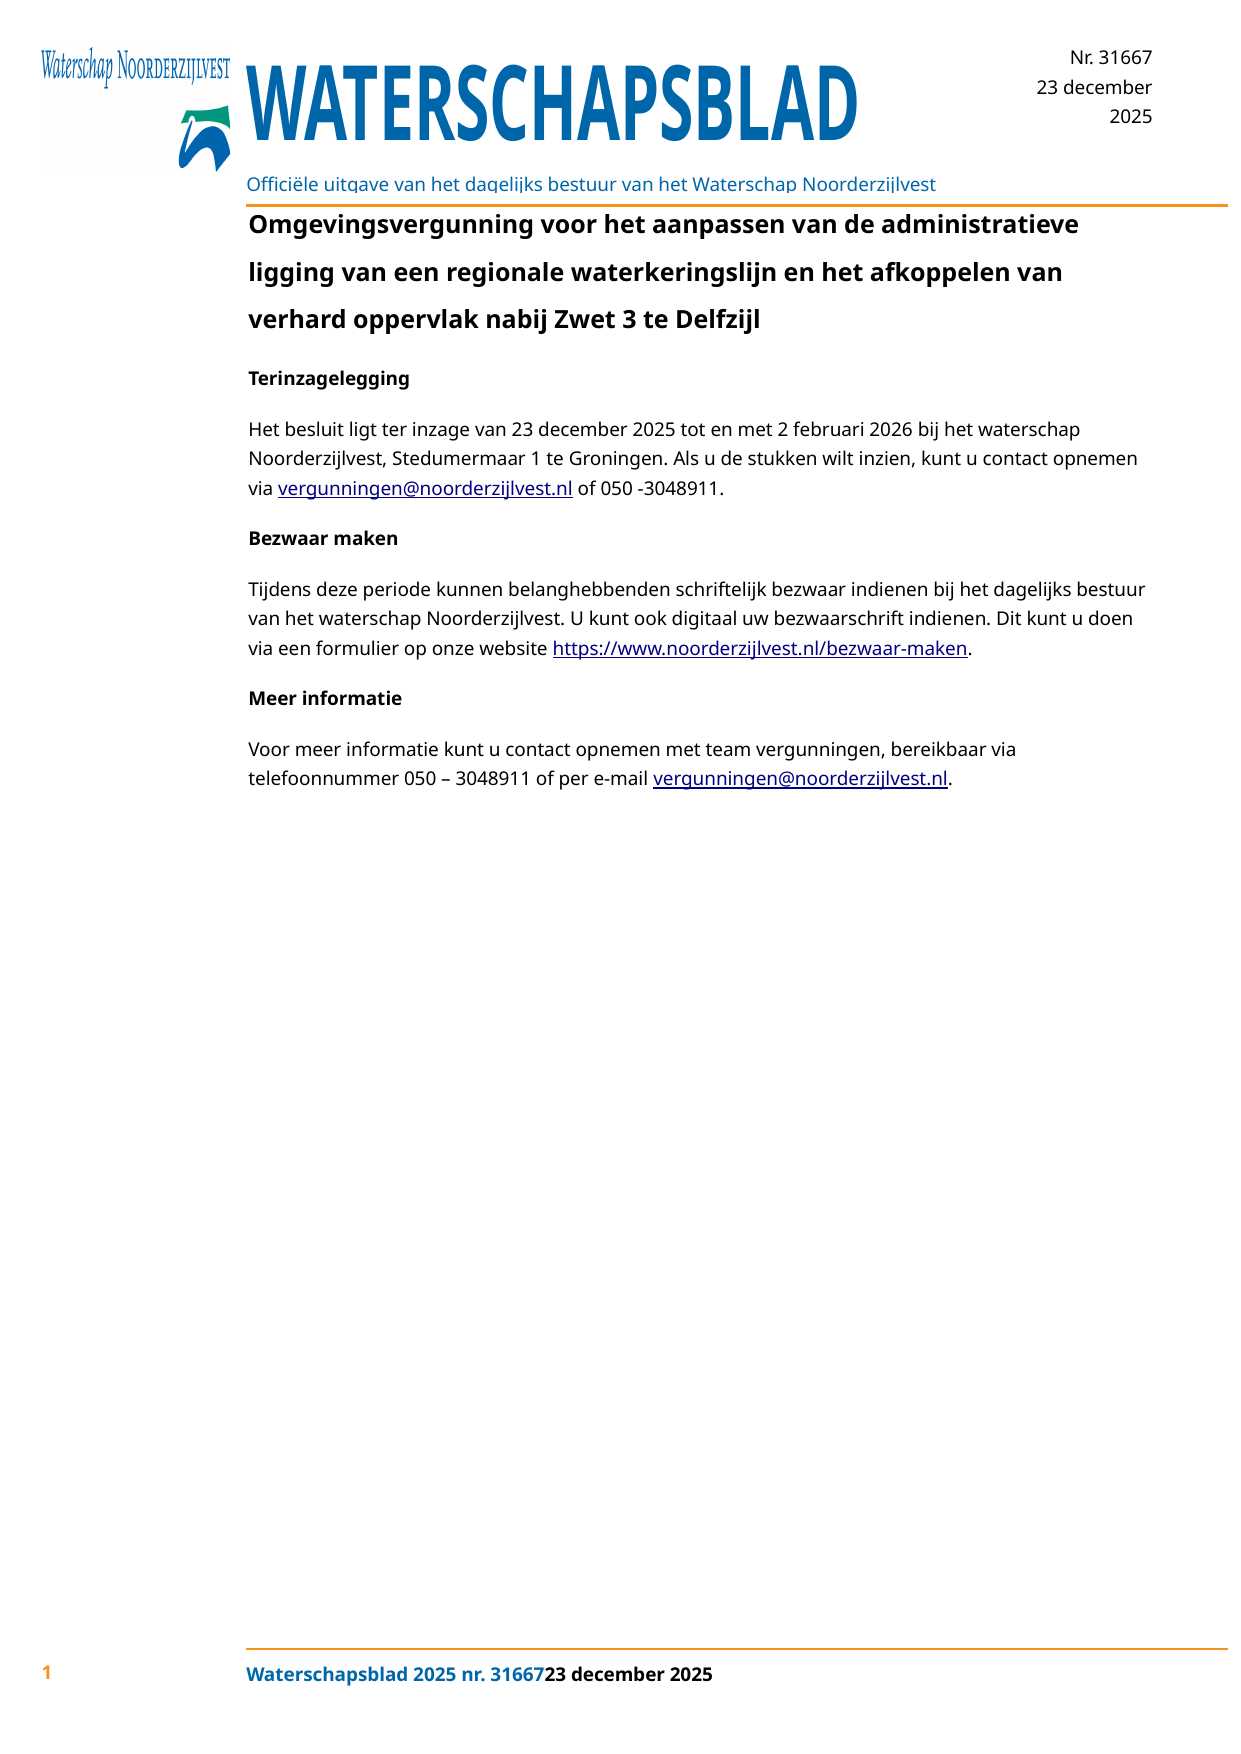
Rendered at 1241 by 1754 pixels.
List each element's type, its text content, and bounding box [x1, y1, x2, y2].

text Terinzagelegging [248, 366, 1152, 391]
text Tijdens deze periode kunnen belanghebbenden schriftelijk bezwaar indienen bij het dagelijks bestuur van het waterschap Noorderzijlvest. U kunt ook digitaal uw bezwaarschrift indienen. Dit kunt u doen via een formulier op onze website https://www.noorderzijlvest.nl/bezwaar-maken. [248, 576, 1152, 661]
text Meer informatie [248, 686, 1152, 711]
text Omgevingsvergunning voor het aanpassen van de administratieve ligging van een regionale waterkeringslijn en het afkoppelen van verhard oppervlak nabij Zwet 3 te Delfzijl [248, 207, 1152, 336]
picture [41, 47, 231, 172]
text Bezwaar maken [248, 526, 1152, 551]
text Voor meer informatie kunt u contact opnemen met team vergunningen, bereikbaar via telefoonnummer 050 – 3048911 of per e-mail vergunningen@noorderzijlvest.nl. [248, 736, 1152, 791]
text Het besluit ligt ter inzage van 23 december 2025 tot en met 2 februari 2026 bij het waterschap Noorderzijlvest, Stedumermaar 1 te Groningen. Als u de stukken wilt inzien, kunt u contact opnemen via vergunningen@noorderzijlvest.nl of 050 -3048911. [248, 416, 1152, 501]
